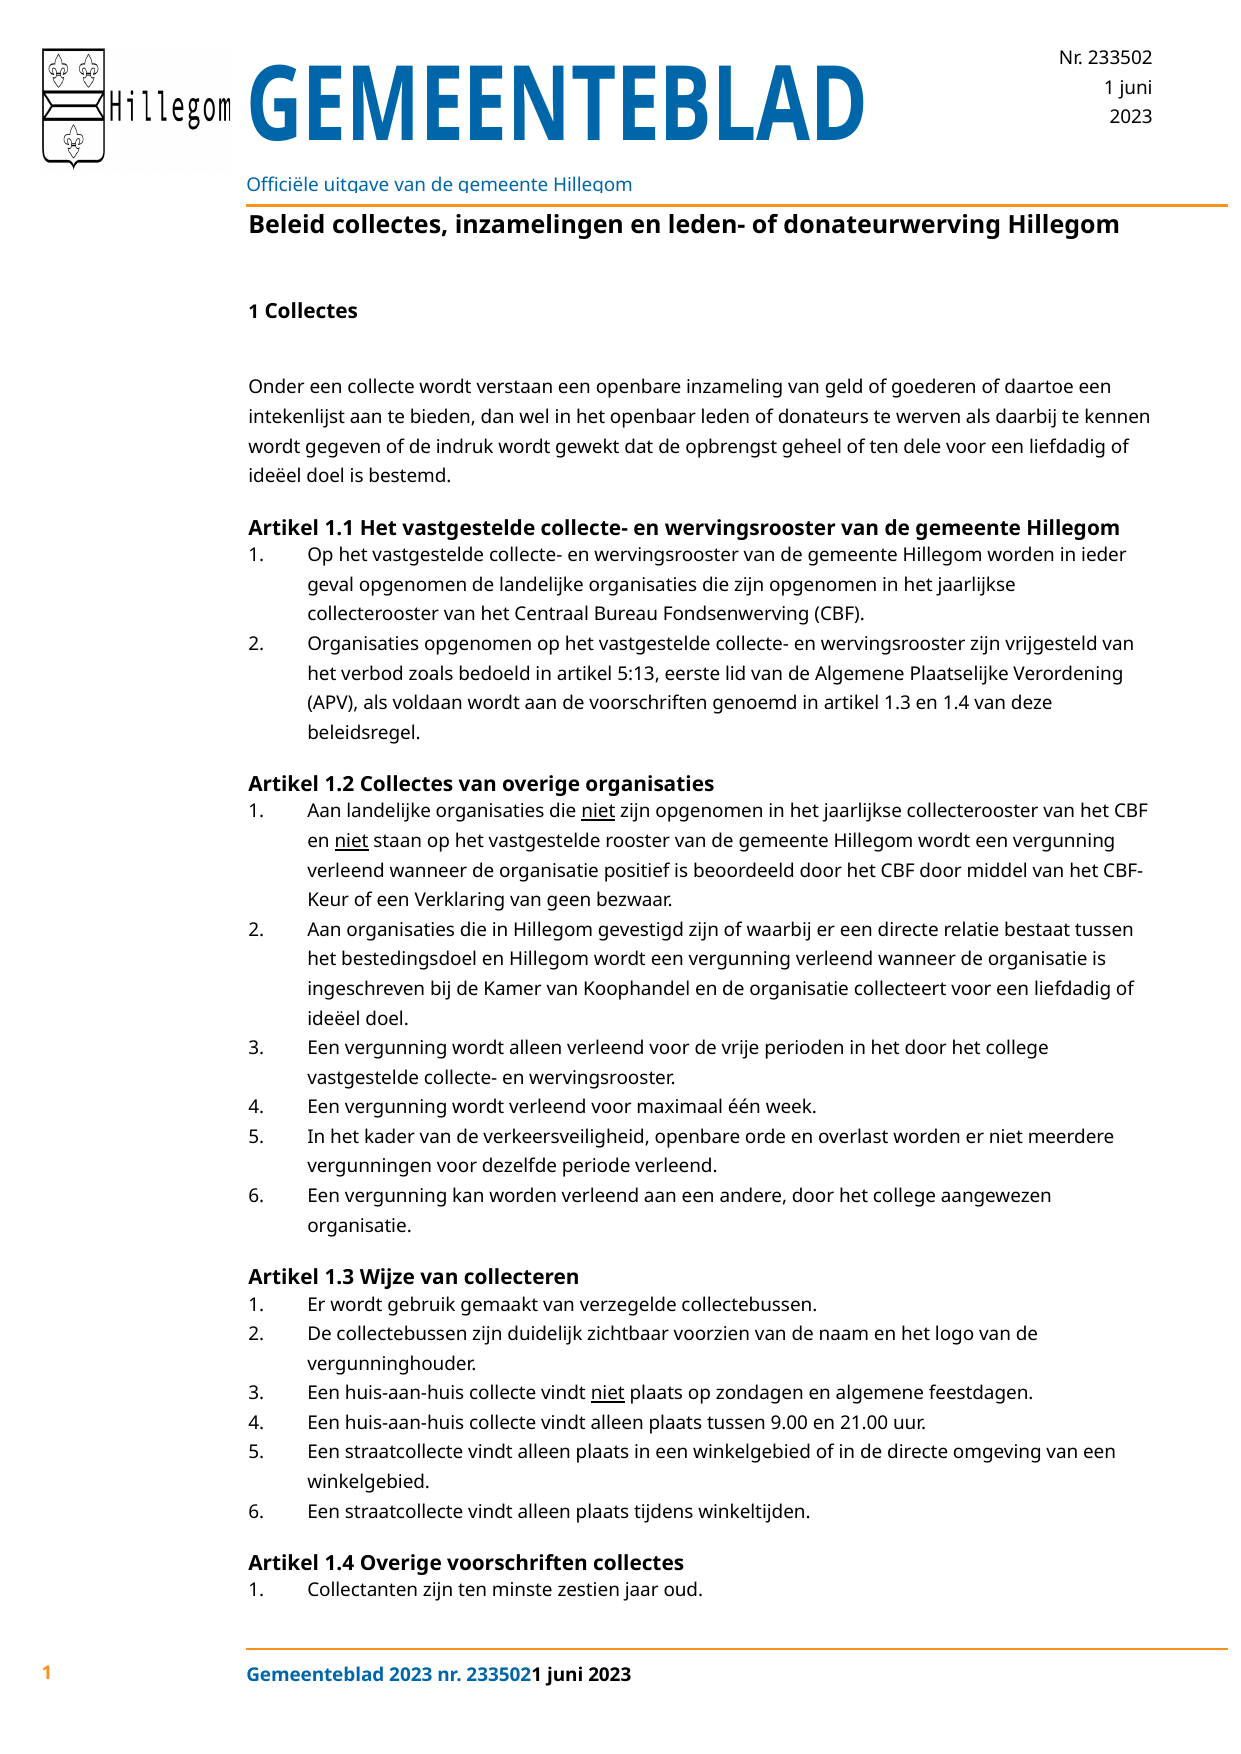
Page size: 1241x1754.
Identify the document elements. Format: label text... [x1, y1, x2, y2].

list Collectanten zijn ten minste zestien jaar oud. [248, 1577, 1152, 1602]
text Artikel 1.3 Wijze van collecteren [248, 1262, 1152, 1291]
list Een vergunning wordt verleend voor maximaal één week. [248, 1093, 1152, 1119]
list Aan landelijke organisaties die niet zijn opgenomen in het jaarlijkse collecterooster van het CBF en niet staan op het vastgestelde rooster van de gemeente Hillegom wordt een vergunning verleend wanneer de organisatie positief is beoordeeld door het CBF door middel van het CBF-Keur of een Verklaring van geen bezwaar. [248, 798, 1152, 912]
list Op het vastgestelde collecte- en wervingsrooster van de gemeente Hillegom worden in ieder geval opgenomen de landelijke organisaties die zijn opgenomen in het jaarlijkse collecterooster van het Centraal Bureau Fondsenwerving (CBF). [248, 541, 1152, 626]
text Artikel 1.4 Overige voorschriften collectes [248, 1548, 1152, 1577]
list Een straatcollecte vindt alleen plaats tijdens winkeltijden. [248, 1498, 1152, 1523]
list Een vergunning kan worden verleend aan een andere, door het college aangewezen organisatie. [248, 1182, 1152, 1238]
text Beleid collectes, inzamelingen en leden- of donateurwerving Hillegom [248, 207, 1152, 241]
list Een huis-aan-huis collecte vindt alleen plaats tussen 9.00 en 21.00 uur. [248, 1409, 1152, 1435]
list Een huis-aan-huis collecte vindt niet plaats op zondagen en algemene feestdagen. [248, 1379, 1152, 1405]
list Een straatcollecte vindt alleen plaats in een winkelgebied of in de directe omgeving van een winkelgebied. [248, 1439, 1152, 1494]
list Een vergunning wordt alleen verleend voor de vrije perioden in het door het college vastgestelde collecte- en wervingsrooster. [248, 1034, 1152, 1090]
list Er wordt gebruik gemaakt van verzegelde collectebussen. [248, 1291, 1152, 1316]
list Organisaties opgenomen op het vastgestelde collecte- en wervingsrooster zijn vrijgesteld van het verbod zoals bedoeld in artikel 5:13, eerste lid van de Algemene Plaatselijke Verordening (APV), als voldaan wordt aan de voorschriften genoemd in artikel 1.3 en 1.4 van deze beleidsregel. [248, 630, 1152, 744]
list In het kader van de verkeersveiligheid, openbare orde en overlast worden er niet meerdere vergunningen voor dezelfde periode verleend. [248, 1123, 1152, 1178]
text Artikel 1.1 Het vastgestelde collecte- en wervingsrooster van de gemeente Hillegom [248, 513, 1152, 541]
list Aan organisaties die in Hillegom gevestigd zijn of waarbij er een directe relatie bestaat tussen het bestedingsdoel en Hillegom wordt een vergunning verleend wanneer de organisatie is ingeschreven bij de Kamer van Koophandel en de organisatie collecteert voor een liefdadig of ideëel doel. [248, 916, 1152, 1031]
picture [41, 47, 231, 172]
text 1 Collectes [248, 296, 1152, 324]
text Artikel 1.2 Collectes van overige organisaties [248, 769, 1152, 798]
text Onder een collecte wordt verstaan een openbare inzameling van geld of goederen of daartoe een intekenlijst aan te bieden, dan wel in het openbaar leden of donateurs te werven als daarbij te kennen wordt gegeven of de indruk wordt gewekt dat de opbrengst geheel of ten dele voor een liefdadig of ideëel doel is bestemd. [248, 374, 1152, 488]
list De collectebussen zijn duidelijk zichtbaar voorzien van de naam en het logo van de vergunninghouder. [248, 1320, 1152, 1376]
